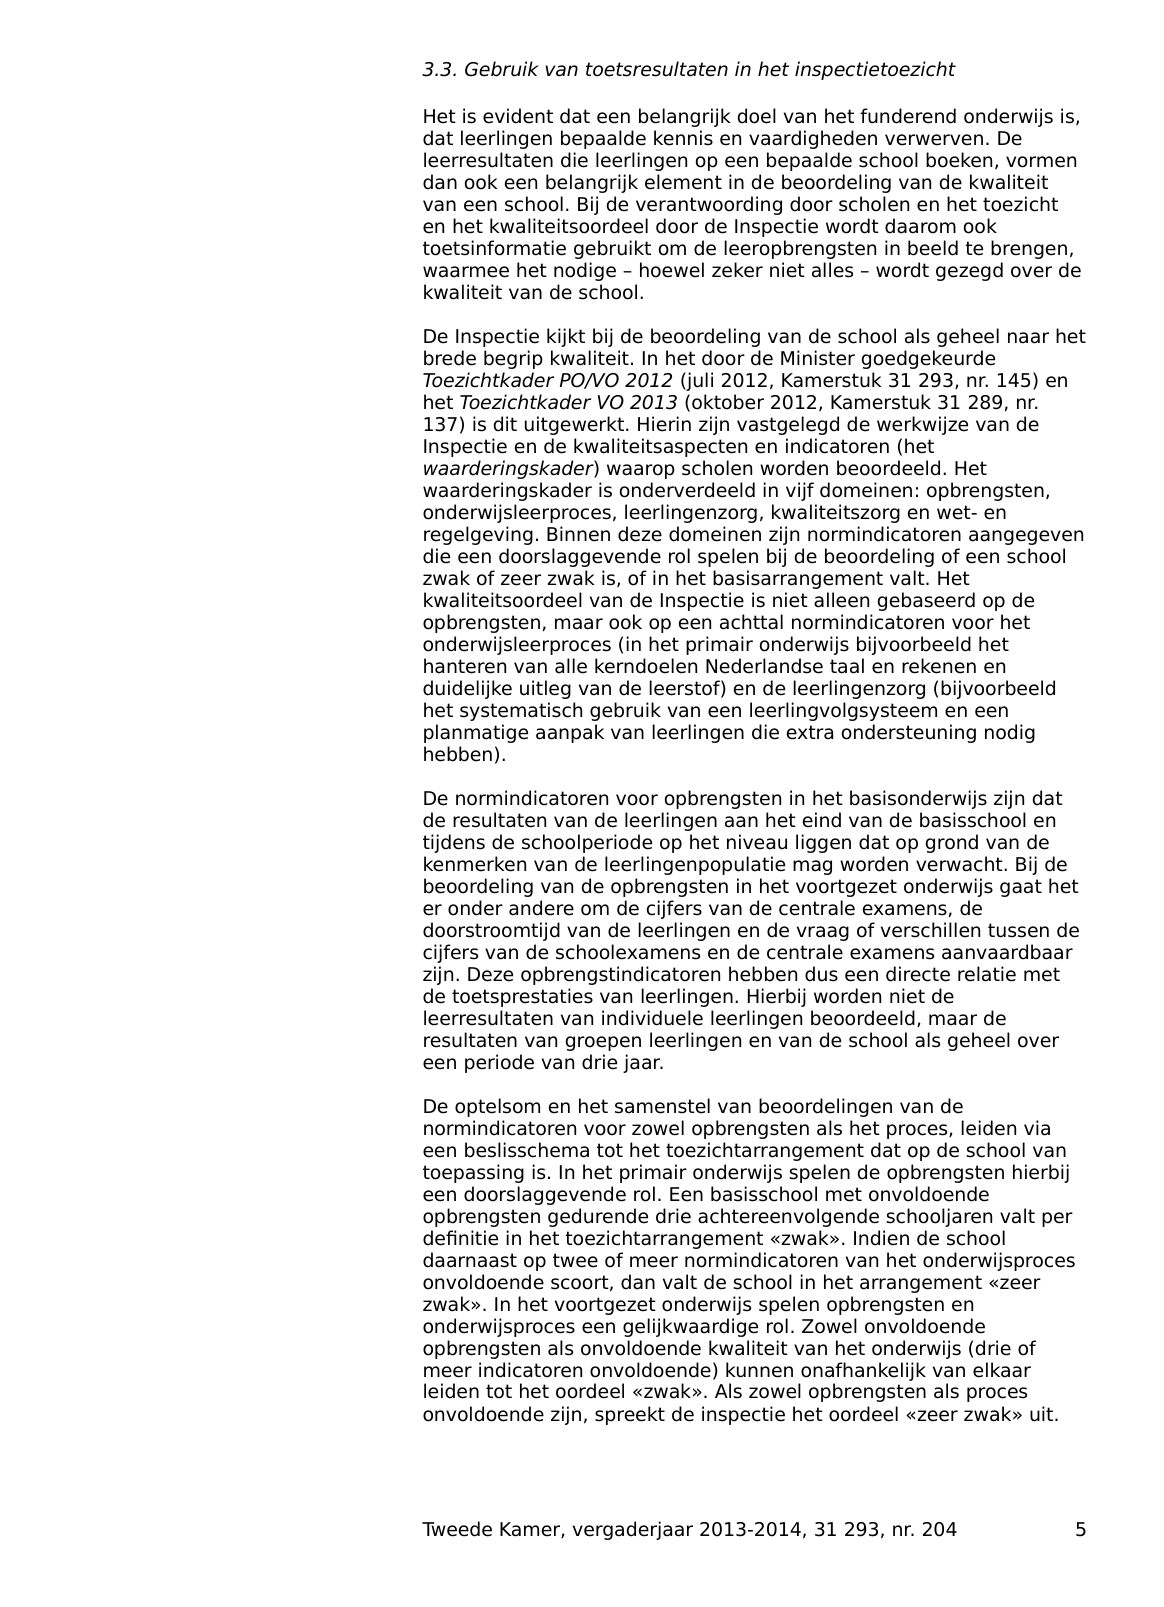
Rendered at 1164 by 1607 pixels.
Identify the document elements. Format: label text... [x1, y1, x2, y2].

text De normindicatoren voor opbrengsten in het basisonderwijs zijn dat de resultaten van de leerlingen aan het eind van de basisschool en tijdens de schoolperiode op het niveau liggen dat op grond van de kenmerken van de leerlingenpopulatie mag worden verwacht. Bij de beoordeling van de opbrengsten in het voortgezet onderwijs gaat het er onder andere om de cijfers van de centrale examens, de doorstroomtijd van de leerlingen en de vraag of verschillen tussen de cijfers van de schoolexamens en de centrale examens aanvaardbaar zijn. Deze opbrengstindicatoren hebben dus een directe relatie met de toetsprestaties van leerlingen. Hierbij worden niet de leerresultaten van individuele leerlingen beoordeeld, maar de resultaten van groepen leerlingen en van de school als geheel over een periode van drie jaar. [422, 788, 1087, 1073]
text De Inspectie kijkt bij de beoordeling van de school als geheel naar het brede begrip kwaliteit. In het door de Minister goedgekeurde Toezichtkader PO/VO 2012 (juli 2012, Kamerstuk 31 293, nr. 145) en het Toezichtkader VO 2013 (oktober 2012, Kamerstuk 31 289, nr. 137) is dit uitgewerkt. Hierin zijn vastgelegd de werkwijze van de Inspectie en de kwaliteitsaspecten en indicatoren (het waarderingskader) waarop scholen worden beoordeeld. Het waarderingskader is onderverdeeld in vijf domeinen: opbrengsten, onderwijsleerproces, leerlingenzorg, kwaliteitszorg en wet- en regelgeving. Binnen deze domeinen zijn normindicatoren aangegeven die een doorslaggevende rol spelen bij de beoordeling of een school zwak of zeer zwak is, of in het basisarrangement valt. Het kwaliteitsoordeel van de Inspectie is niet alleen gebaseerd op de opbrengsten, maar ook op een achttal normindicatoren voor het onderwijsleerproces (in het primair onderwijs bijvoorbeeld het hanteren van alle kerndoelen Nederlandse taal en rekenen en duidelijke uitleg van de leerstof) en de leerlingenzorg (bijvoorbeeld het systematisch gebruik van een leerlingvolgsysteem en een planmatige aanpak van leerlingen die extra ondersteuning nodig hebben). [422, 326, 1087, 766]
text Het is evident dat een belangrijk doel van het funderend onderwijs is, dat leerlingen bepaalde kennis en vaardigheden verwerven. De leerresultaten die leerlingen op een bepaalde school boeken, vormen dan ook een belangrijk element in de beoordeling van de kwaliteit van een school. Bij de verantwoording door scholen en het toezicht en het kwaliteitsoordeel door de Inspectie wordt daarom ook toetsinformatie gebruikt om de leeropbrengsten in beeld te brengen, waarmee het nodige – hoewel zeker niet alles – wordt gezegd over de kwaliteit van de school. [422, 106, 1087, 304]
text De optelsom en het samenstel van beoordelingen van de normindicatoren voor zowel opbrengsten als het proces, leiden via een beslisschema tot het toezichtarrangement dat op de school van toepassing is. In het primair onderwijs spelen de opbrengsten hierbij een doorslaggevende rol. Een basisschool met onvoldoende opbrengsten gedurende drie achtereenvolgende schooljaren valt per definitie in het toezichtarrangement «zwak». Indien de school daarnaast op twee of meer normindicatoren van het onderwijsproces onvoldoende scoort, dan valt de school in het arrangement «zeer zwak». In het voortgezet onderwijs spelen opbrengsten en onderwijsproces een gelijkwaardige rol. Zowel onvoldoende opbrengsten als onvoldoende kwaliteit van het onderwijs (drie of meer indicatoren onvoldoende) kunnen onafhankelijk van elkaar leiden tot het oordeel «zwak». Als zowel opbrengsten als proces onvoldoende zijn, spreekt de inspectie het oordeel «zeer zwak» uit. [422, 1096, 1087, 1425]
subtitle 3.3. Gebruik van toetsresultaten in het inspectietoezicht [422, 59, 1087, 81]
